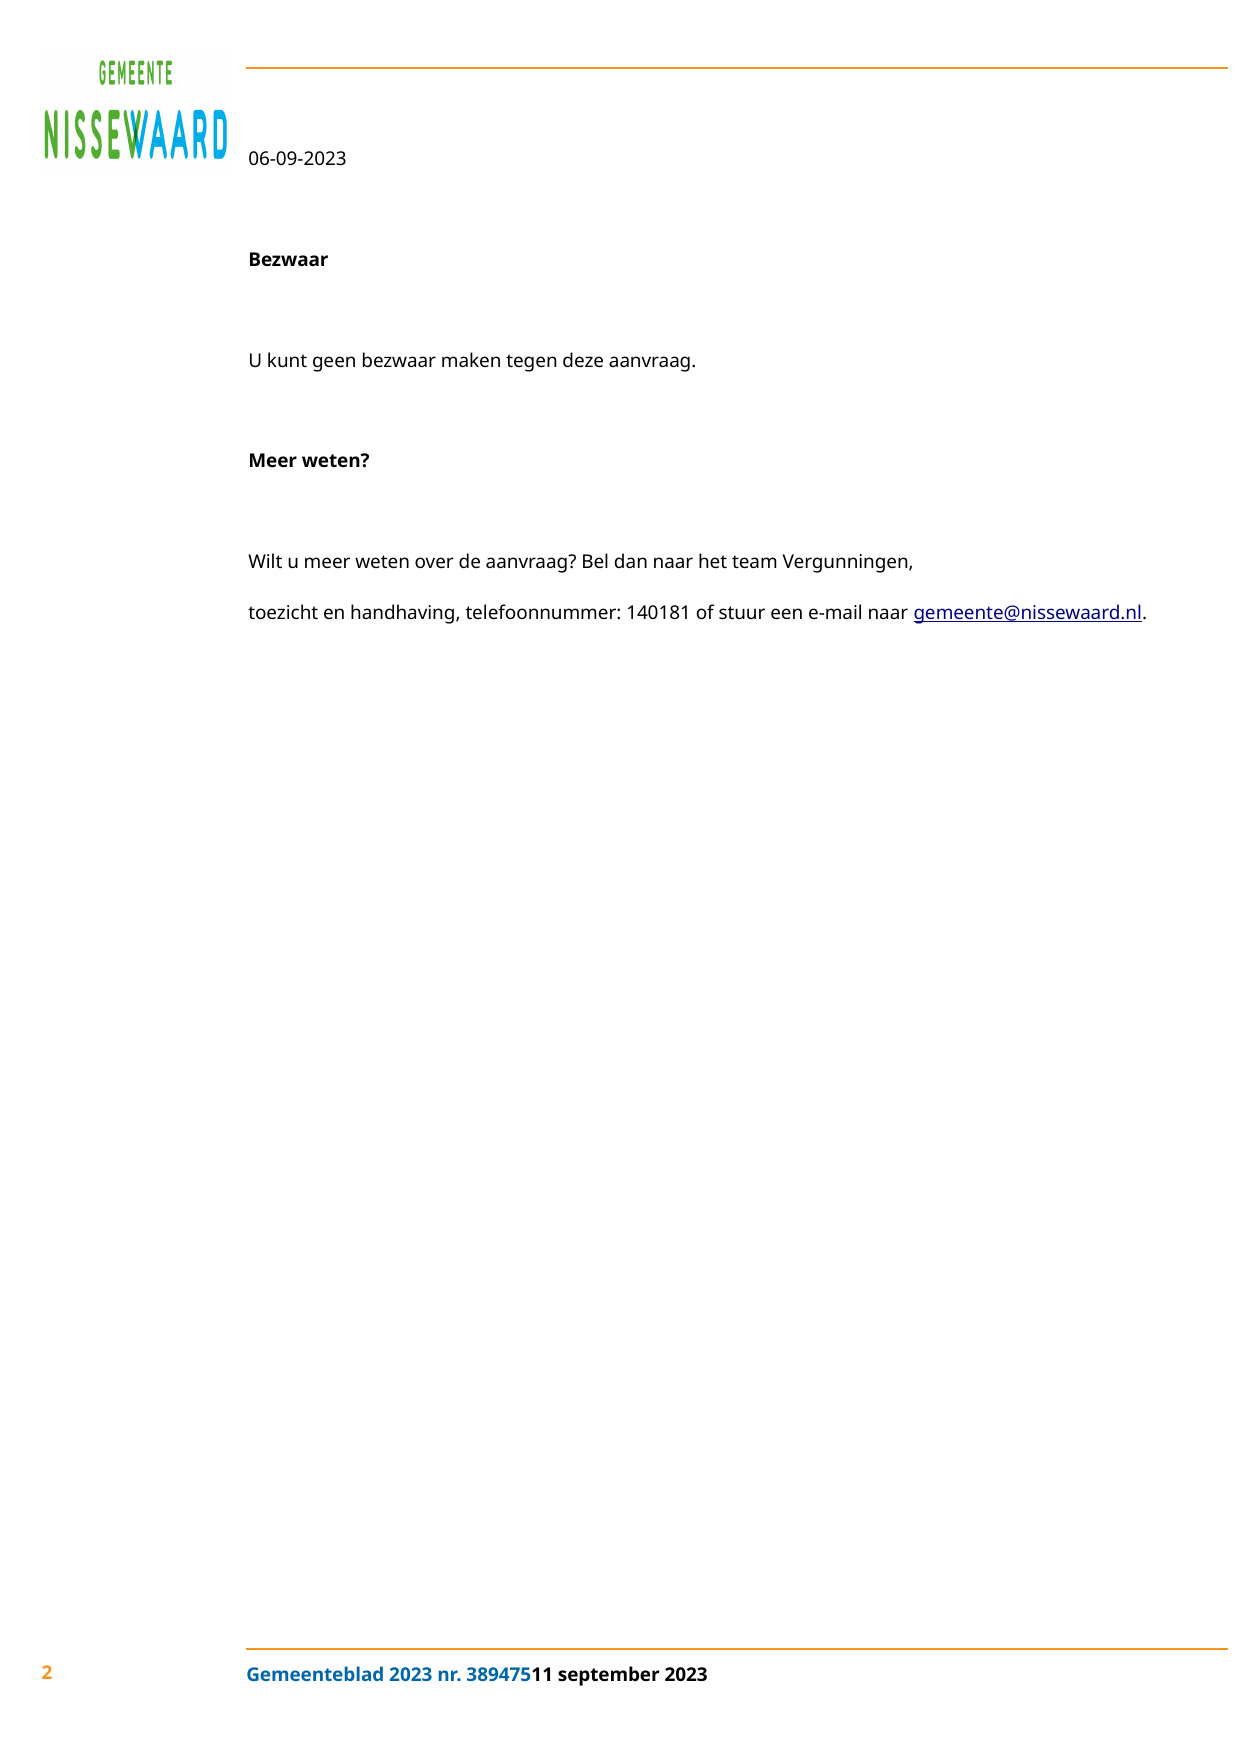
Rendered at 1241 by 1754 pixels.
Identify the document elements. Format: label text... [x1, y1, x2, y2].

picture [41, 47, 231, 172]
text Bezwaar [248, 246, 1152, 272]
text 06-09-2023 [248, 145, 1152, 171]
text toezicht en handhaving, telefoonnummer: 140181 of stuur een e-mail naar gemeente@nissewaard.nl. [248, 599, 1152, 625]
text Meer weten? [248, 448, 1152, 473]
text U kunt geen bezwaar maken tegen deze aanvraag. [248, 347, 1152, 373]
text Wilt u meer weten over de aanvraag? Bel dan naar het team Vergunningen, [248, 548, 1152, 574]
